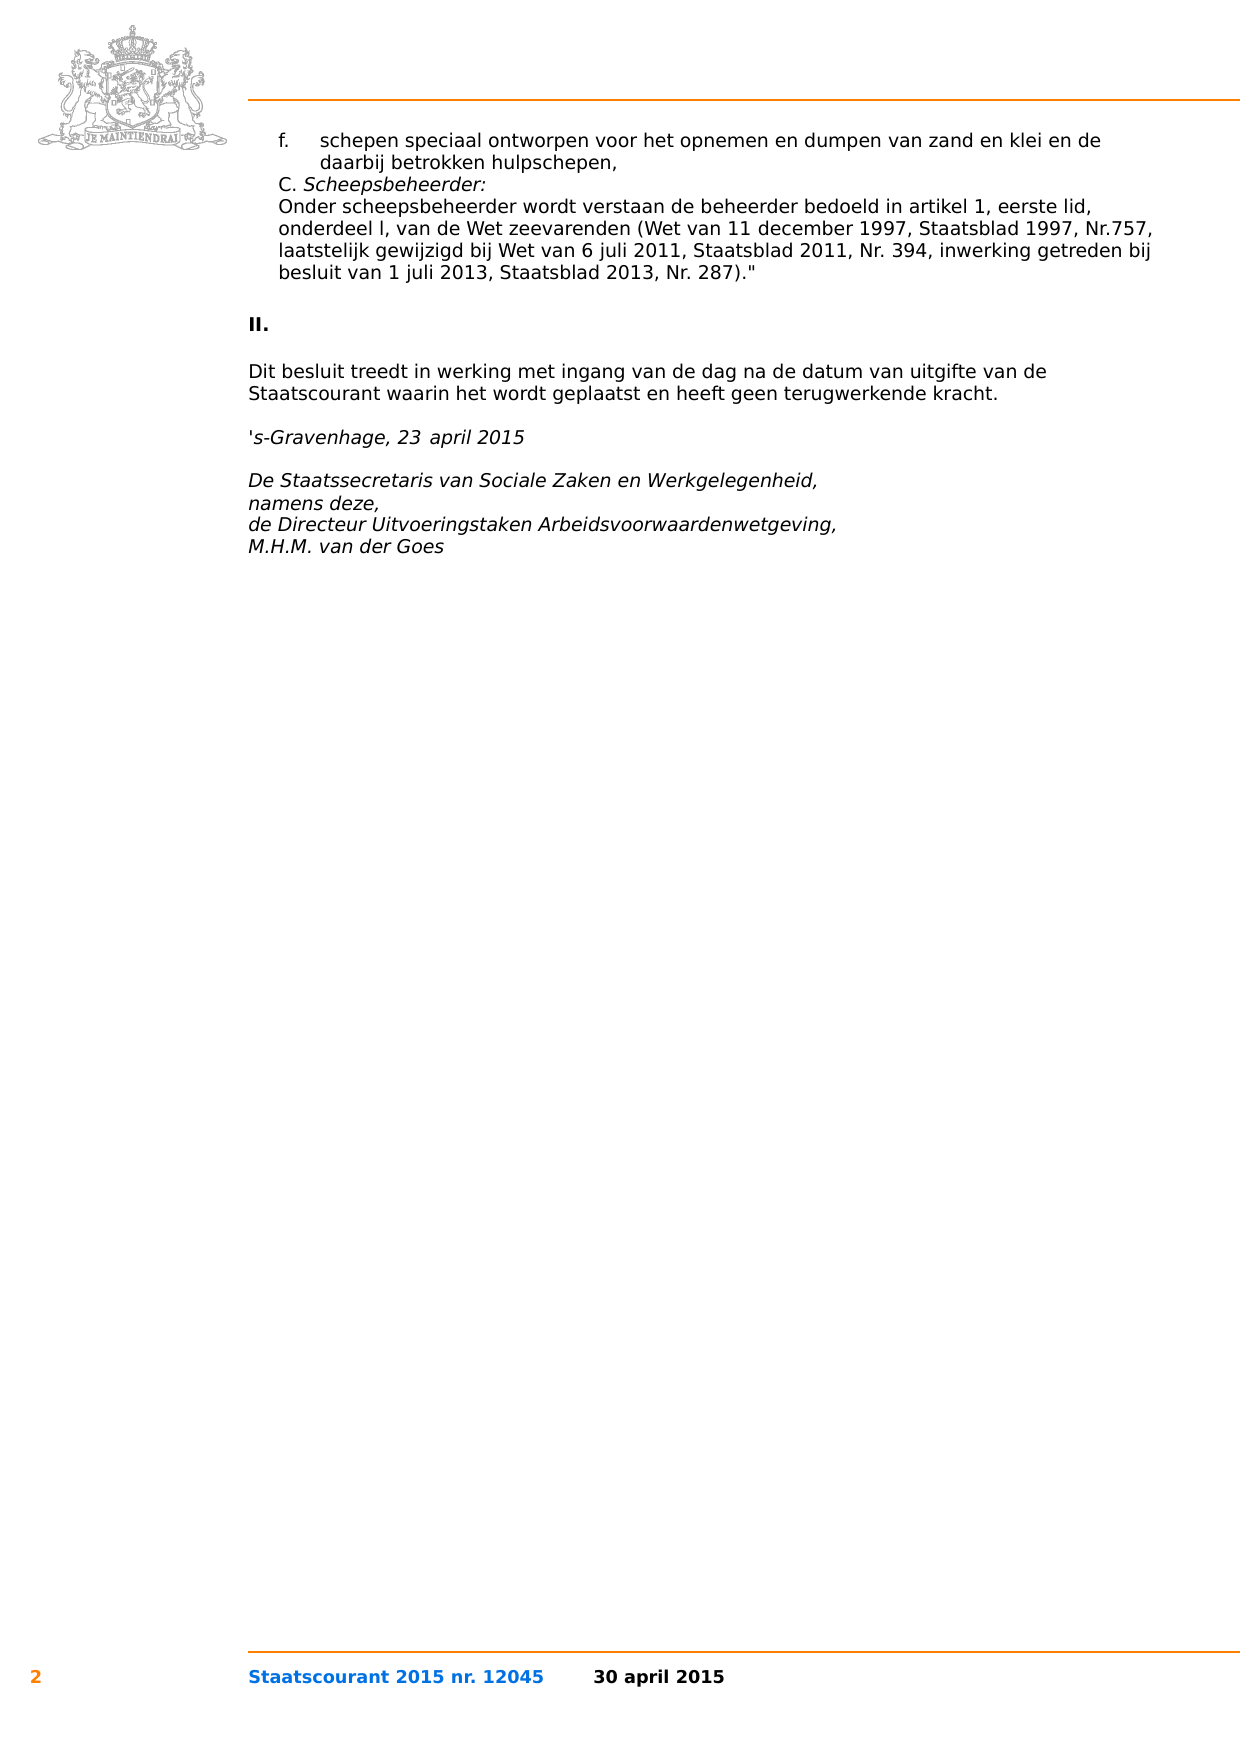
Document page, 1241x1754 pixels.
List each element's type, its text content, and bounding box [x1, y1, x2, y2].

text C. Scheepsbeheerder: [278, 174, 1163, 196]
text Dit besluit treedt in werking met ingang van de dag na de datum van uitgifte van de Staatscourant waarin het wordt geplaatst en heeft geen terugwerkende kracht. [248, 361, 1163, 405]
text De Staatssecretaris van Sociale Zaken en Werkgelegenheid, namens deze, de Directeur Uitvoeringstaken Arbeidsvoorwaardenwetgeving, M.H.M. van der Goes [248, 470, 1163, 558]
picture [38, 25, 227, 150]
text f. schepen speciaal ontworpen voor het opnemen en dumpen van zand en klei en de daarbij betrokken hulpschepen, [278, 130, 1163, 174]
text Onder scheepsbeheerder wordt verstaan de beheerder bedoeld in artikel 1, eerste lid, onderdeel l, van de Wet zeevarenden (Wet van 11 december 1997, Staatsblad 1997, Nr.757, laatstelijk gewijzigd bij Wet van 6 juli 2011, Staatsblad 2011, Nr. 394, inwerking getreden bij besluit van 1 juli 2013, Staatsblad 2013, Nr. 287)." [278, 196, 1163, 284]
text 's-Gravenhage, 23 april 2015 [248, 427, 1163, 448]
subtitle II. [248, 314, 1163, 336]
